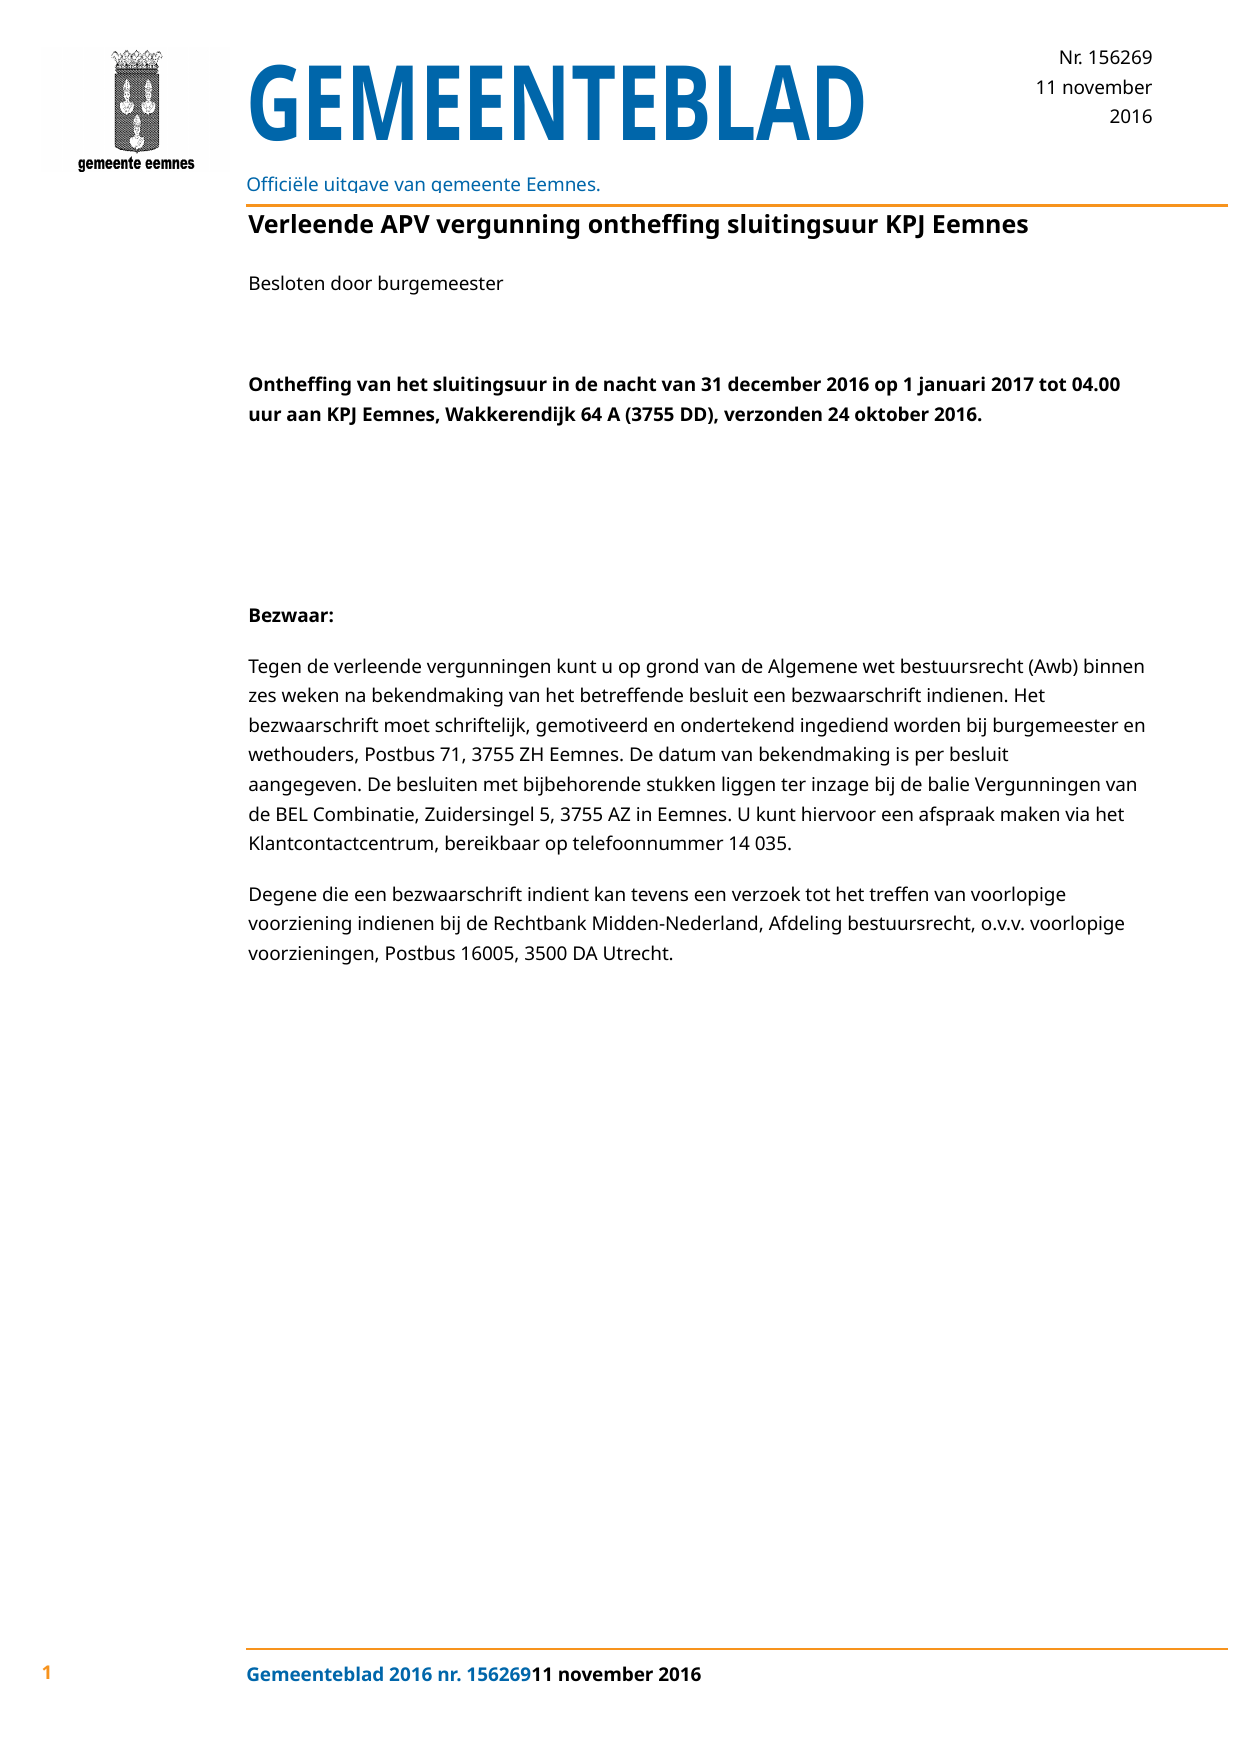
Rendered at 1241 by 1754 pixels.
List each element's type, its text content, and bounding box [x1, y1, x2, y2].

text Besloten door burgemeester [248, 270, 1152, 296]
text Bezwaar: [248, 602, 1152, 628]
text Degene die een bezwaarschrift indient kan tevens een verzoek tot het treffen van voorlopige voorziening indienen bij de Rechtbank Midden-Nederland, Afdeling bestuursrecht, o.v.v. voorlopige voorzieningen, Postbus 16005, 3500 DA Utrecht. [248, 881, 1152, 966]
text Tegen de verleende vergunningen kunt u op grond van de Algemene wet bestuursrecht (Awb) binnen zes weken na bekendmaking van het betreffende besluit een bezwaarschrift indienen. Het bezwaarschrift moet schriftelijk, gemotiveerd en ondertekend ingediend worden bij burgemeester en wethouders, Postbus 71, 3755 ZH Eemnes. De datum van bekendmaking is per besluit aangegeven. De besluiten met bijbehorende stukken liggen ter inzage bij de balie Vergunningen van de BEL Combinatie, Zuidersingel 5, 3755 AZ in Eemnes. U kunt hiervoor een afspraak maken via het Klantcontactcentrum, bereikbaar op telefoonnummer 14 035. [248, 653, 1152, 856]
picture [41, 47, 231, 172]
text Verleende APV vergunning ontheffing sluitingsuur KPJ Eemnes [248, 207, 1152, 241]
text Ontheffing van het sluitingsuur in de nacht van 31 december 2016 op 1 januari 2017 tot 04.00 uur aan KPJ Eemnes, Wakkerendijk 64 A (3755 DD), verzonden 24 oktober 2016. [248, 371, 1152, 426]
